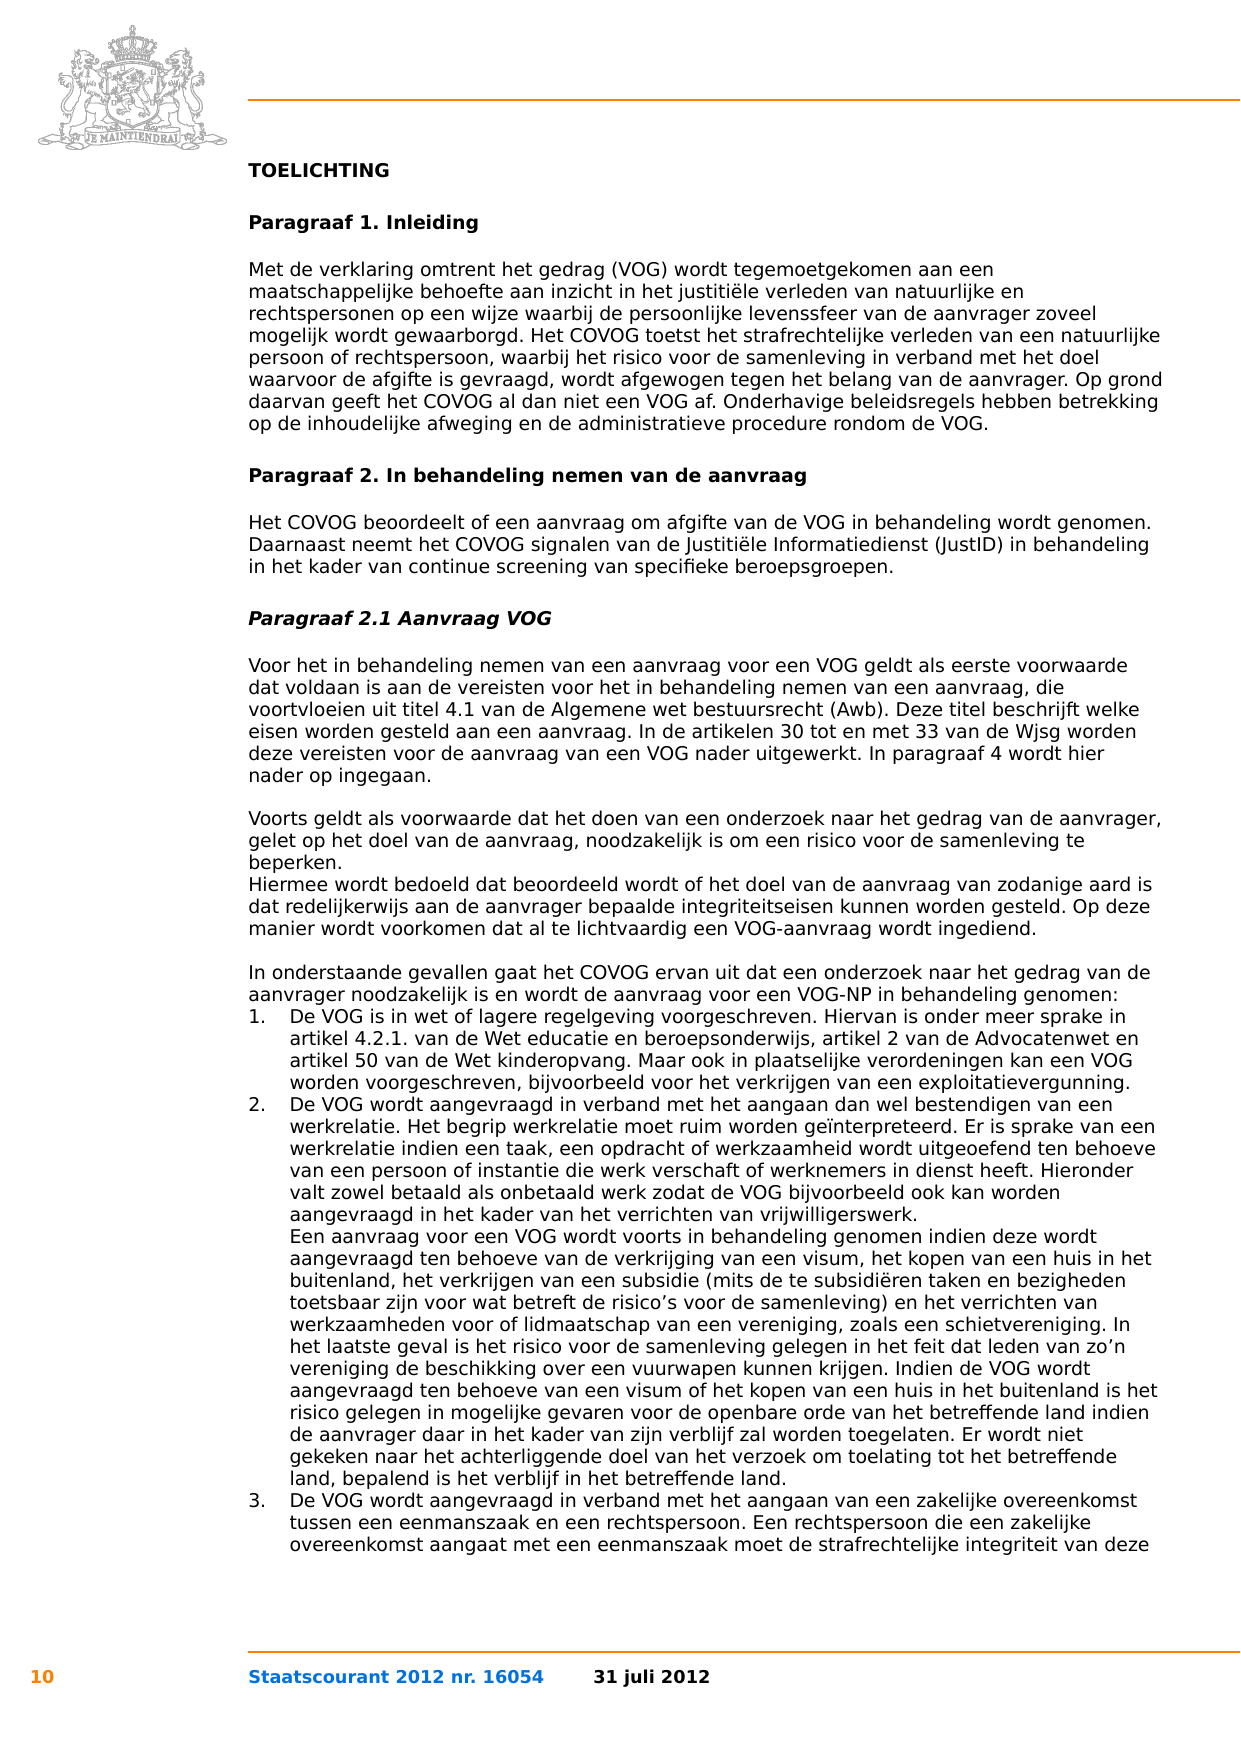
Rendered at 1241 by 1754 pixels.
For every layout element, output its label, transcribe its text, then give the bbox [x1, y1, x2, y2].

subtitle TOELICHTING [248, 160, 1163, 182]
text Een aanvraag voor een VOG wordt voorts in behandeling genomen indien deze wordt aangevraagd ten behoeve van de verkrijging van een visum, het kopen van een huis in het buitenland, het verkrijgen van een subsidie (mits de te subsidiëren taken en bezigheden toetsbaar zijn voor wat betreft de risico’s voor de samenleving) en het verrichten van werkzaamheden voor of lidmaatschap van een vereniging, zoals een schietvereniging. In het laatste geval is het risico voor de samenleving gelegen in het feit dat leden van zo’n vereniging de beschikking over een vuurwapen kunnen krijgen. Indien de VOG wordt aangevraagd ten behoeve van een visum of het kopen van een huis in het buitenland is het risico gelegen in mogelijke gevaren voor de openbare orde van het betreffende land indien de aanvrager daar in het kader van zijn verblijf zal worden toegelaten. Er wordt niet gekeken naar het achterliggende doel van het verzoek om toelating tot het betreffende land, bepalend is het verblijf in het betreffende land. [289, 1226, 1163, 1489]
text Met de verklaring omtrent het gedrag (VOG) wordt tegemoetgekomen aan een maatschappelijke behoefte aan inzicht in het justitiële verleden van natuurlijke en rechtspersonen op een wijze waarbij de persoonlijke levenssfeer van de aanvrager zoveel mogelijk wordt gewaarborgd. Het COVOG toetst het strafrechtelijke verleden van een natuurlijke persoon of rechtspersoon, waarbij het risico voor de samenleving in verband met het doel waarvoor de afgifte is gevraagd, wordt afgewogen tegen het belang van de aanvrager. Op grond daarvan geeft het COVOG al dan niet een VOG af. Onderhavige beleidsregels hebben betrekking op de inhoudelijke afweging en de administratieve procedure rondom de VOG. [248, 259, 1163, 435]
text 1. De VOG is in wet of lagere regelgeving voorgeschreven. Hiervan is onder meer sprake in artikel 4.2.1. van de Wet educatie en beroepsonderwijs, artikel 2 van de Advocatenwet en artikel 50 van de Wet kinderopvang. Maar ook in plaatselijke verordeningen kan een VOG worden voorgeschreven, bijvoorbeeld voor het verkrijgen van een exploitatievergunning. [248, 1006, 1163, 1094]
text Voor het in behandeling nemen van een aanvraag voor een VOG geldt als eerste voorwaarde dat voldaan is aan de vereisten voor het in behandeling nemen van een aanvraag, die voortvloeien uit titel 4.1 van de Algemene wet bestuursrecht (Awb). Deze titel beschrijft welke eisen worden gesteld aan een aanvraag. In de artikelen 30 tot en met 33 van de Wjsg worden deze vereisten voor de aanvraag van een VOG nader uitgewerkt. In paragraaf 4 wordt hier nader op ingegaan. [248, 654, 1163, 786]
subtitle Paragraaf 1. Inleiding [248, 212, 1163, 234]
subtitle Paragraaf 2.1 Aanvraag VOG [248, 608, 1163, 629]
text Het COVOG beoordeelt of een aanvraag om afgifte van de VOG in behandeling wordt genomen. Daarnaast neemt het COVOG signalen van de Justitiële Informatiedienst (JustID) in behandeling in het kader van continue screening van specifieke beroepsgroepen. [248, 512, 1163, 578]
text 2. De VOG wordt aangevraagd in verband met het aangaan dan wel bestendigen van een werkrelatie. Het begrip werkrelatie moet ruim worden geïnterpreteerd. Er is sprake van een werkrelatie indien een taak, een opdracht of werkzaamheid wordt uitgeoefend ten behoeve van een persoon of instantie die werk verschaft of werknemers in dienst heeft. Hieronder valt zowel betaald als onbetaald werk zodat de VOG bijvoorbeeld ook kan worden aangevraagd in het kader van het verrichten van vrijwilligerswerk. [248, 1094, 1163, 1226]
picture [38, 25, 227, 150]
text Hiermee wordt bedoeld dat beoordeeld wordt of het doel van de aanvraag van zodanige aard is dat redelijkerwijs aan de aanvrager bepaalde integriteitseisen kunnen worden gesteld. Op deze manier wordt voorkomen dat al te lichtvaardig een VOG-aanvraag wordt ingediend. [248, 874, 1163, 940]
text Voorts geldt als voorwaarde dat het doen van een onderzoek naar het gedrag van de aanvrager, gelet op het doel van de aanvraag, noodzakelijk is om een risico voor de samenleving te beperken. [248, 808, 1163, 874]
subtitle Paragraaf 2. In behandeling nemen van de aanvraag [248, 465, 1163, 487]
text In onderstaande gevallen gaat het COVOG ervan uit dat een onderzoek naar het gedrag van de aanvrager noodzakelijk is en wordt de aanvraag voor een VOG-NP in behandeling genomen: [248, 962, 1163, 1006]
text 3. De VOG wordt aangevraagd in verband met het aangaan van een zakelijke overeenkomst tussen een eenmanszaak en een rechtspersoon. Een rechtspersoon die een zakelijke overeenkomst aangaat met een eenmanszaak moet de strafrechtelijke integriteit van deze [248, 1489, 1163, 1556]
